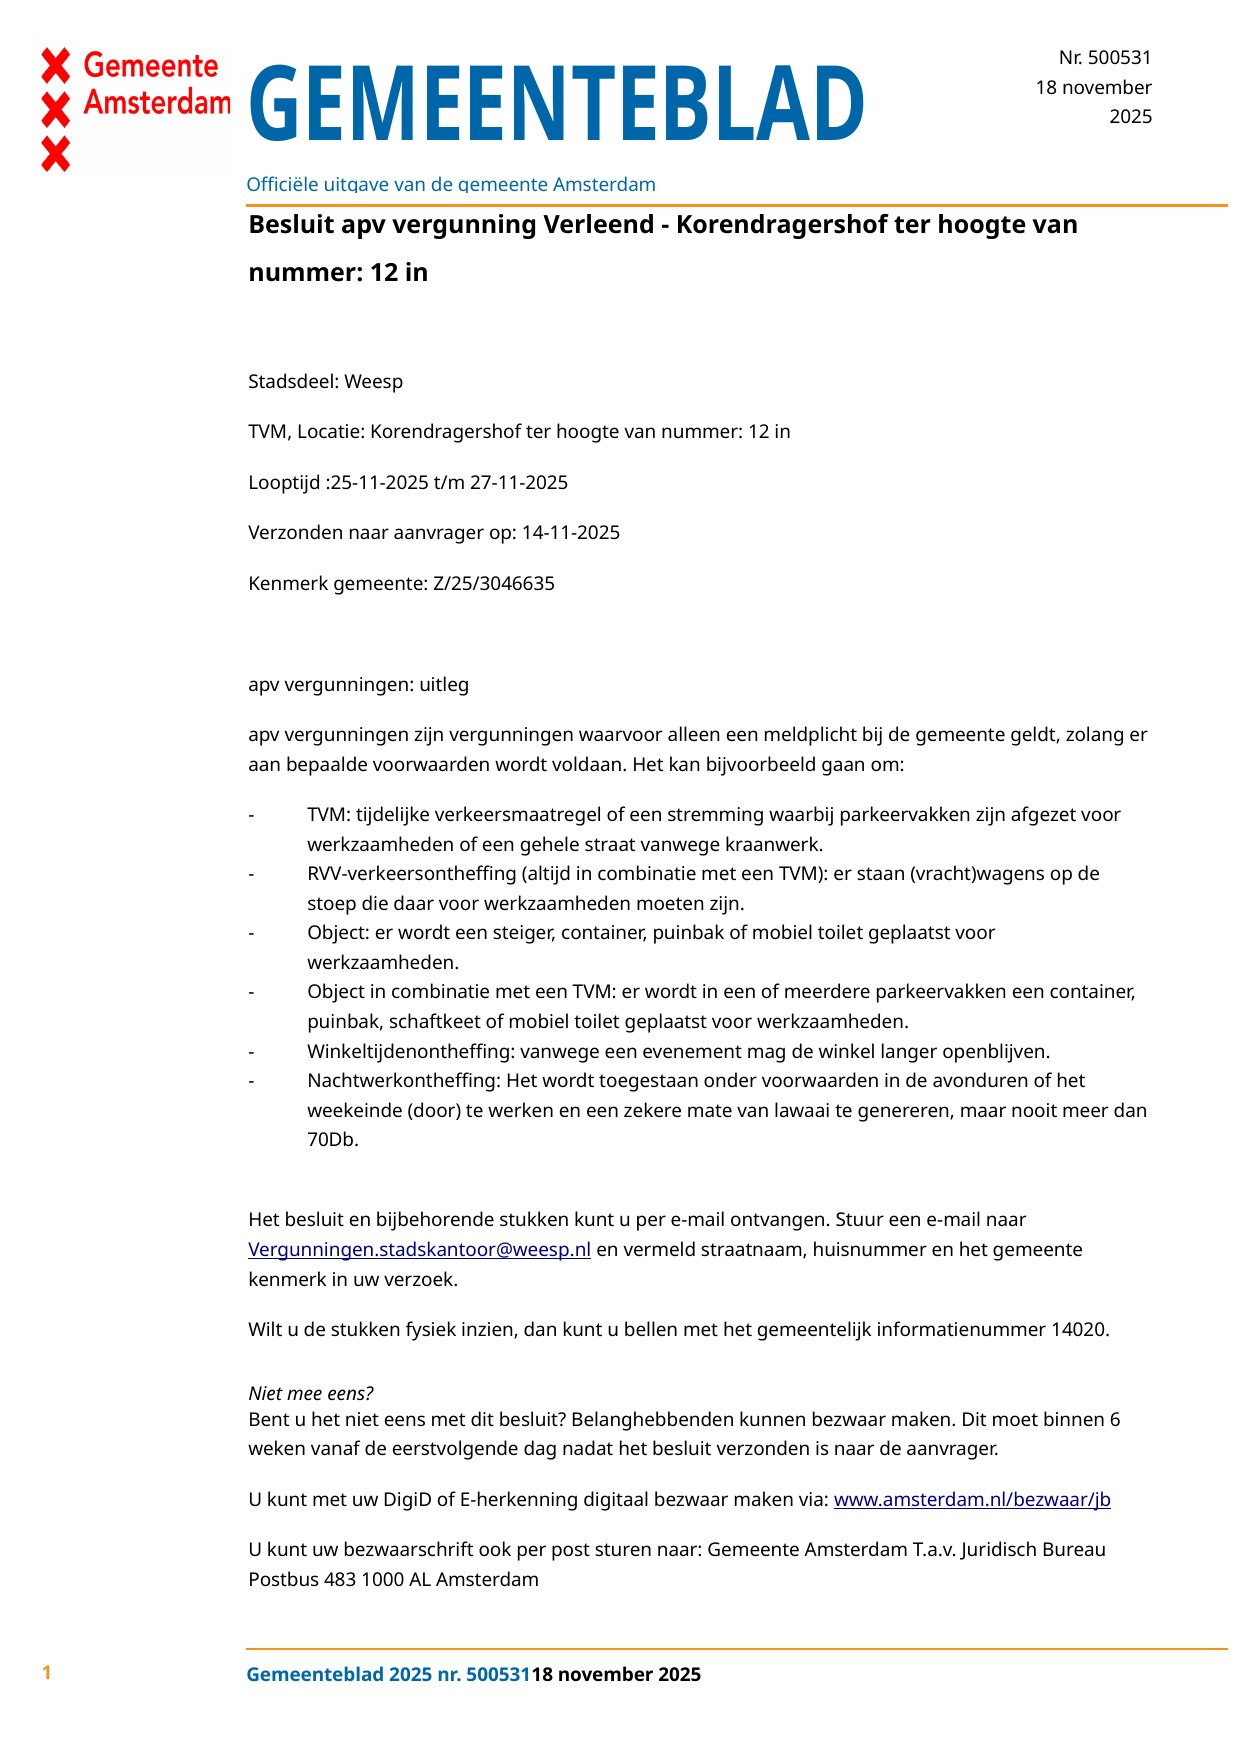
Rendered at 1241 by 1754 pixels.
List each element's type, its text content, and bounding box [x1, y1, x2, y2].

list Nachtwerkontheffing: Het wordt toegestaan onder voorwaarden in de avonduren of het weekeinde (door) te werken en een zekere mate van lawaai te genereren, maar nooit meer dan 70Db. [248, 1067, 1152, 1152]
text Wilt u de stukken fysiek inzien, dan kunt u bellen met het gemeentelijk informatienummer 14020. [248, 1316, 1152, 1342]
picture [41, 47, 231, 172]
list Winkeltijdenontheffing: vanwege een evenement mag de winkel langer openblijven. [248, 1038, 1152, 1064]
text Looptijd :25-11-2025 t/m 27-11-2025 [248, 469, 1152, 495]
list Object: er wordt een steiger, container, puinbak of mobiel toilet geplaatst voor werkzaamheden. [248, 919, 1152, 975]
text Stadsdeel: Weesp [248, 368, 1152, 394]
text Bent u het niet eens met dit besluit? Belanghebbenden kunnen bezwaar maken. Dit moet binnen 6 weken vanaf de eerstvolgende dag nadat het besluit verzonden is naar de aanvrager. [248, 1406, 1152, 1461]
text Verzonden naar aanvrager op: 14-11-2025 [248, 519, 1152, 545]
list RVV-verkeersontheffing (altijd in combinatie met een TVM): er staan (vracht)wagens op de stoep die daar voor werkzaamheden moeten zijn. [248, 860, 1152, 916]
text Kenmerk gemeente: Z/25/3046635 [248, 570, 1152, 596]
text U kunt uw bezwaarschrift ook per post sturen naar: Gemeente Amsterdam T.a.v. Juridisch Bureau Postbus 483 1000 AL Amsterdam [248, 1536, 1152, 1592]
text U kunt met uw DigiD of E-herkenning digitaal bezwaar maken via: www.amsterdam.nl/bezwaar/jb [248, 1486, 1152, 1512]
text Niet mee eens? [248, 1380, 1152, 1406]
list Object in combinatie met een TVM: er wordt in een of meerdere parkeervakken een container, puinbak, schaftkeet of mobiel toilet geplaatst voor werkzaamheden. [248, 979, 1152, 1034]
list TVM: tijdelijke verkeersmaatregel of een stremming waarbij parkeervakken zijn afgezet voor werkzaamheden of een gehele straat vanwege kraanwerk. [248, 801, 1152, 857]
text apv vergunningen: uitleg [248, 671, 1152, 697]
text apv vergunningen zijn vergunningen waarvoor alleen een meldplicht bij de gemeente geldt, zolang er aan bepaalde voorwaarden wordt voldaan. Het kan bijvoorbeeld gaan om: [248, 721, 1152, 777]
text Het besluit en bijbehorende stukken kunt u per e-mail ontvangen. Stuur een e-mail naar Vergunningen.stadskantoor@weesp.nl en vermeld straatnaam, huisnummer en het gemeente kenmerk in uw verzoek. [248, 1207, 1152, 1292]
text TVM, Locatie: Korendragershof ter hoogte van nummer: 12 in [248, 419, 1152, 444]
text Besluit apv vergunning Verleend - Korendragershof ter hoogte van nummer: 12 in [248, 207, 1152, 288]
